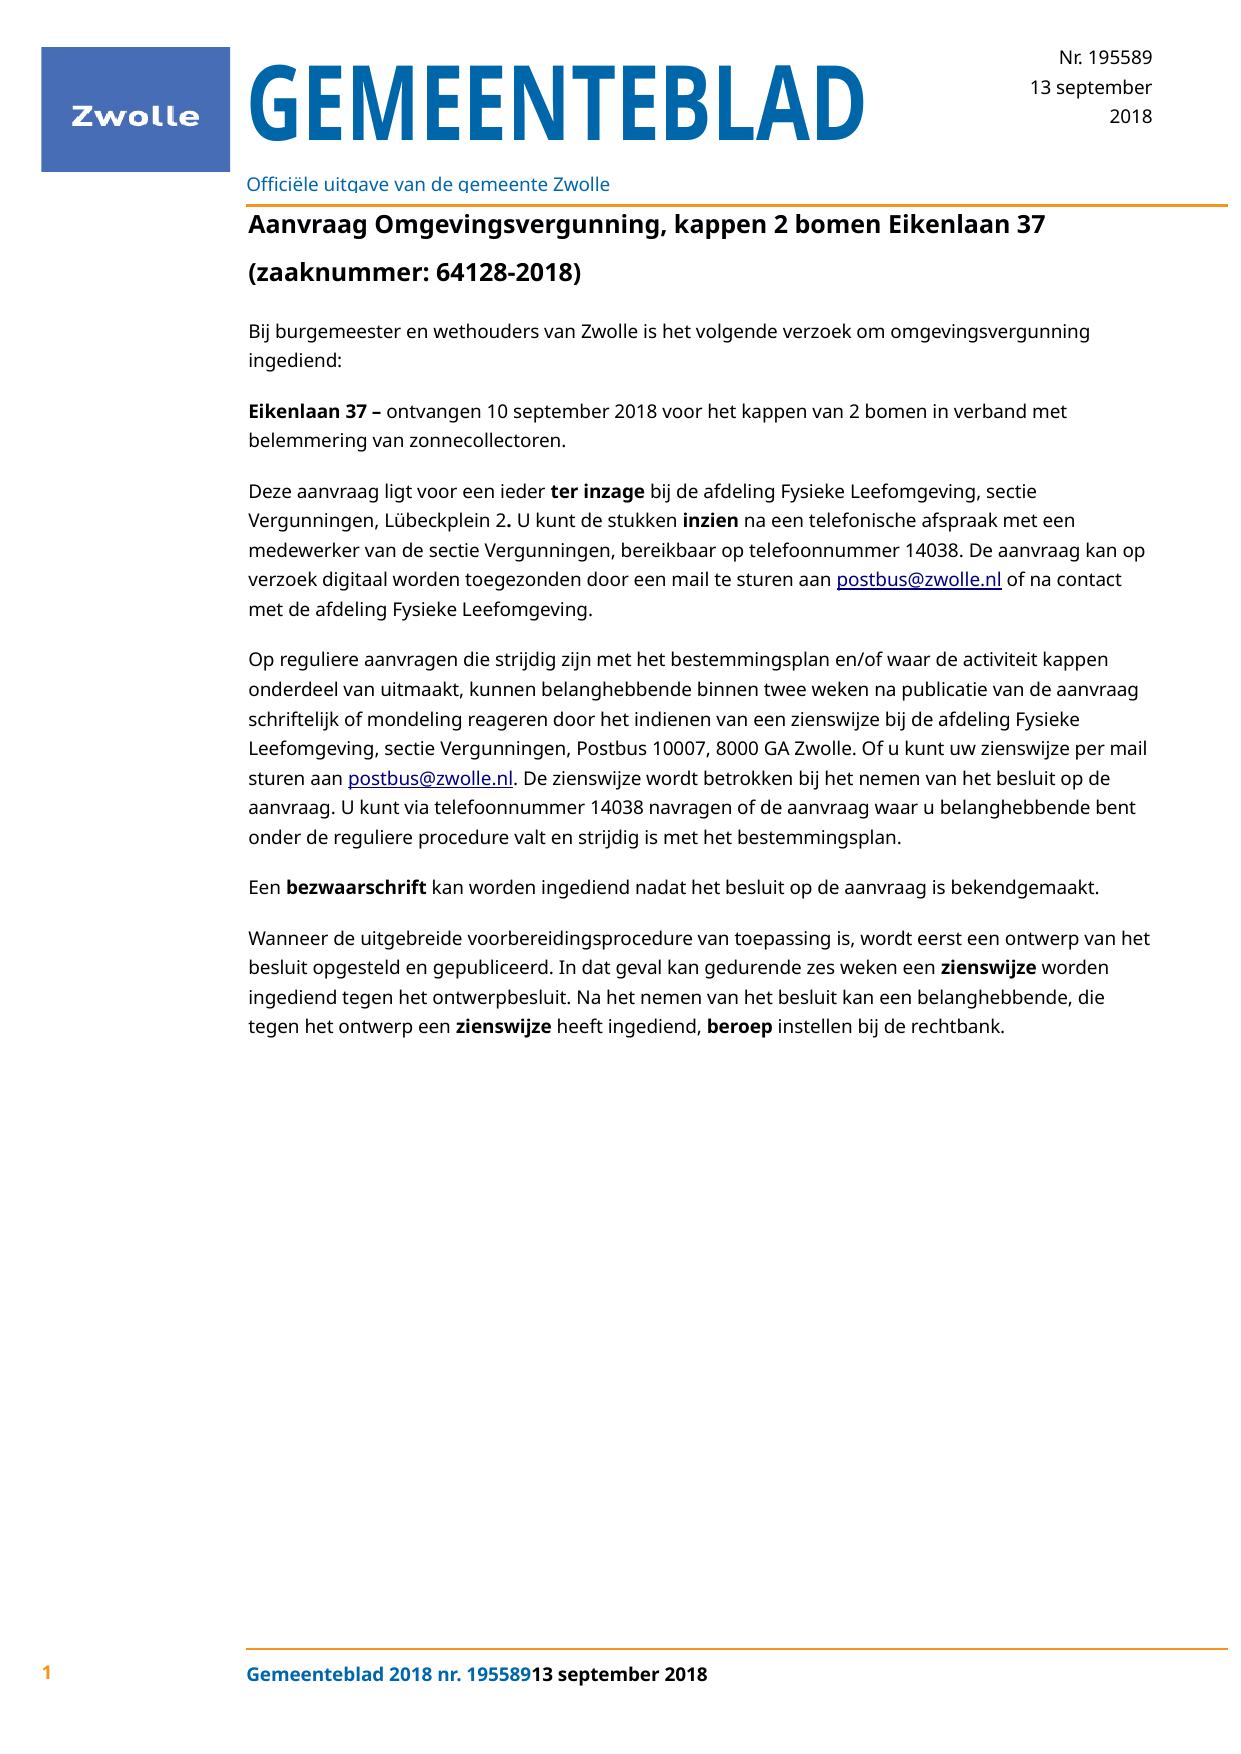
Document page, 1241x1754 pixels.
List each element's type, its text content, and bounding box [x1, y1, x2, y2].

text Op reguliere aanvragen die strijdig zijn met het bestemmingsplan en/of waar de activiteit kappen onderdeel van uitmaakt, kunnen belanghebbende binnen twee weken na publicatie van de aanvraag schriftelijk of mondeling reageren door het indienen van een zienswijze bij de afdeling Fysieke Leefomgeving, sectie Vergunningen, Postbus 10007, 8000 GA Zwolle. Of u kunt uw zienswijze per mail sturen aan postbus@zwolle.nl. De zienswijze wordt betrokken bij het nemen van het besluit op de aanvraag. U kunt via telefoonnummer 14038 navragen of de aanvraag waar u belanghebbende bent onder de reguliere procedure valt en strijdig is met het bestemmingsplan. [248, 647, 1152, 850]
text Wanneer de uitgebreide voorbereidingsprocedure van toepassing is, wordt eerst een ontwerp van het besluit opgesteld en gepubliceerd. In dat geval kan gedurende zes weken een zienswijze worden ingediend tegen het ontwerpbesluit. Na het nemen van het besluit kan een belanghebbende, die tegen het ontwerp een zienswijze heeft ingediend, beroep instellen bij de rechtbank. [248, 925, 1152, 1039]
picture [41, 47, 231, 172]
text Aanvraag Omgevingsvergunning, kappen 2 bomen Eikenlaan 37 (zaaknummer: 64128-2018) [248, 207, 1152, 288]
text Bij burgemeester en wethouders van Zwolle is het volgende verzoek om omgevingsvergunning ingediend: [248, 318, 1152, 373]
text Een bezwaarschrift kan worden ingediend nadat het besluit op de aanvraag is bekendgemaakt. [248, 874, 1152, 900]
text Eikenlaan 37 – ontvangen 10 september 2018 voor het kappen van 2 bomen in verband met belemmering van zonnecollectoren. [248, 398, 1152, 453]
text Deze aanvraag ligt voor een ieder ter inzage bij de afdeling Fysieke Leefomgeving, sectie Vergunningen, Lübeckplein 2. U kunt de stukken inzien na een telefonische afspraak met een medewerker van de sectie Vergunningen, bereikbaar op telefoonnummer 14038. De aanvraag kan op verzoek digitaal worden toegezonden door een mail te sturen aan postbus@zwolle.nl of na contact met de afdeling Fysieke Leefomgeving. [248, 478, 1152, 622]
